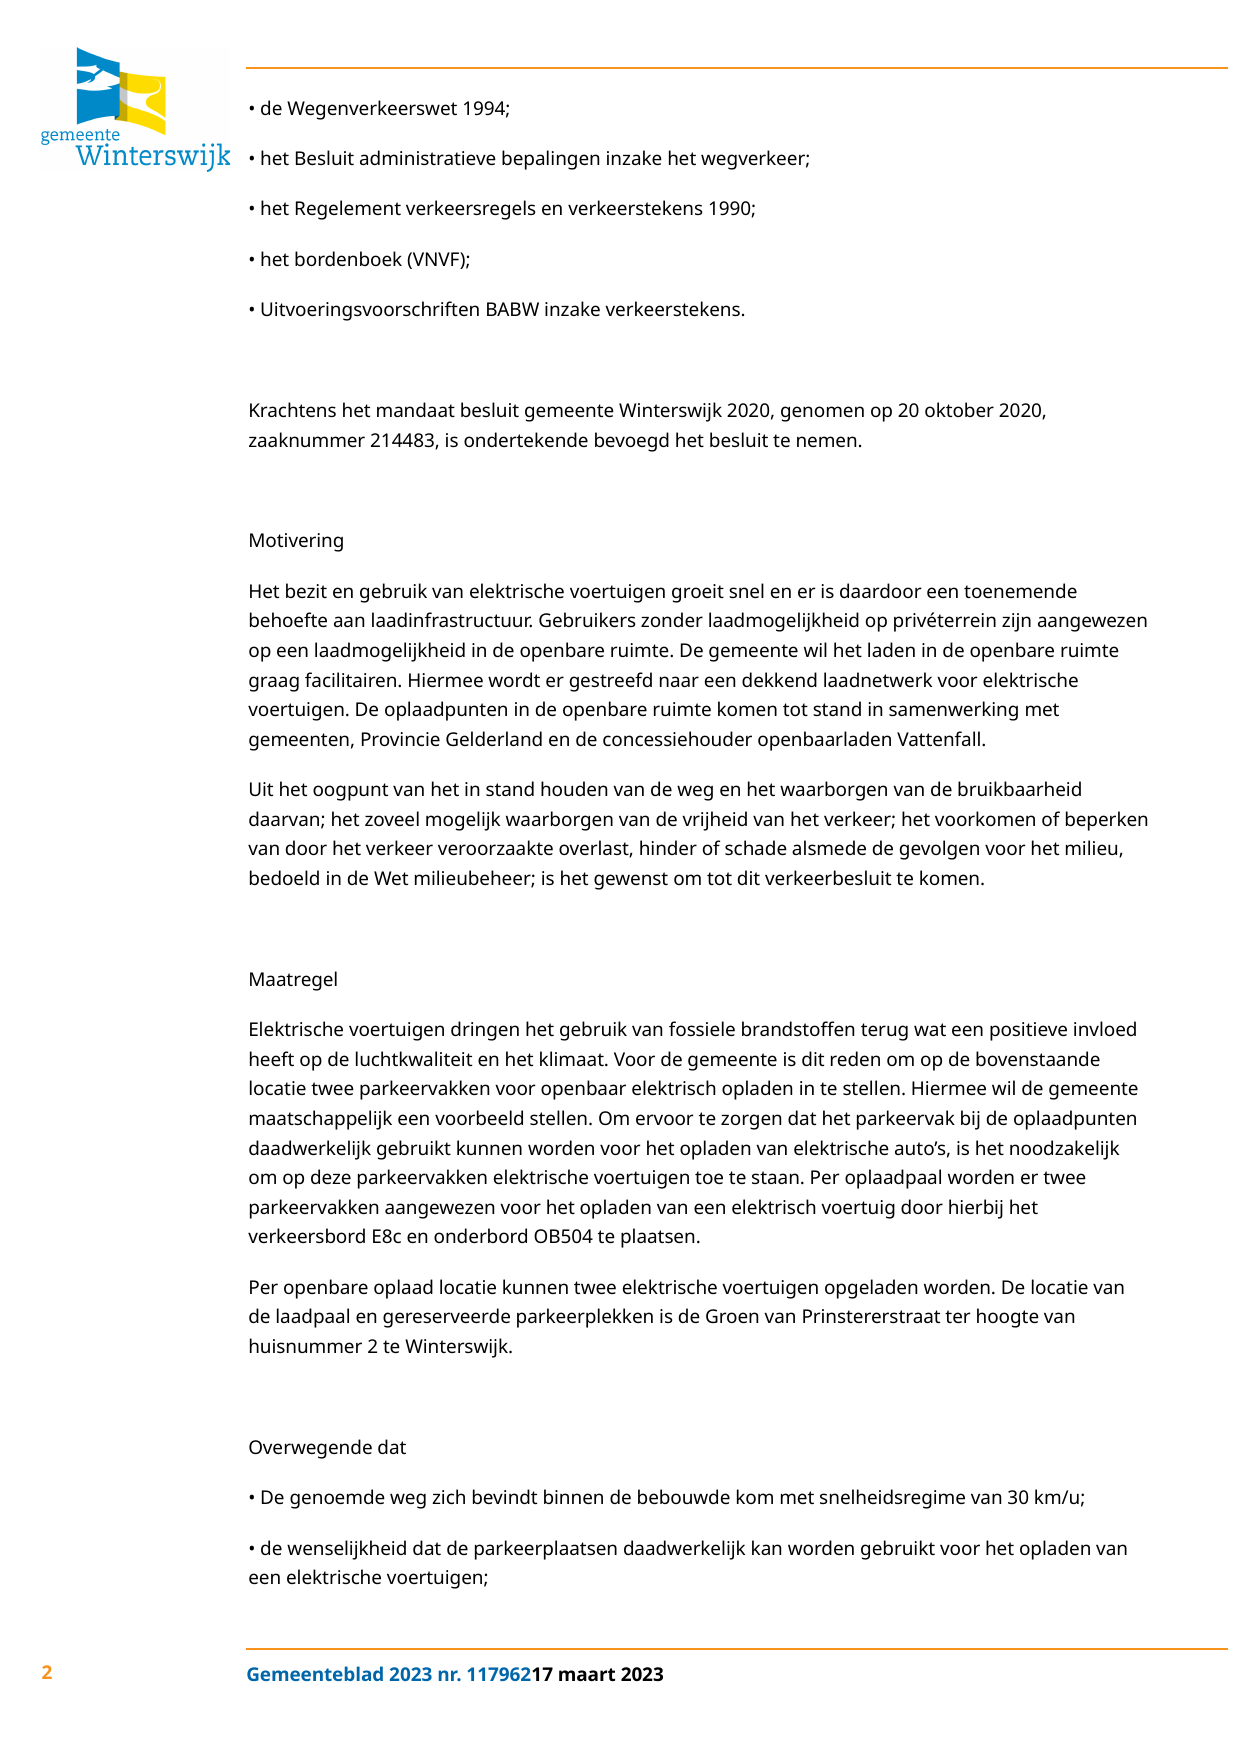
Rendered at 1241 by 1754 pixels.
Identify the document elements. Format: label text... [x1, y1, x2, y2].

text • de wenselijkheid dat de parkeerplaatsen daadwerkelijk kan worden gebruikt voor het opladen van een elektrische voertuigen; [248, 1535, 1152, 1590]
text Het bezit en gebruik van elektrische voertuigen groeit snel en er is daardoor een toenemende behoefte aan laadinfrastructuur. Gebruikers zonder laadmogelijkheid op privéterrein zijn aangewezen op een laadmogelijkheid in de openbare ruimte. De gemeente wil het laden in de openbare ruimte graag facilitairen. Hiermee wordt er gestreefd naar een dekkend laadnetwerk voor elektrische voertuigen. De oplaadpunten in de openbare ruimte komen tot stand in samenwerking met gemeenten, Provincie Gelderland en de concessiehouder openbaarladen Vattenfall. [248, 578, 1152, 752]
picture [41, 47, 231, 172]
text • de Wegenverkeerswet 1994; [248, 95, 1152, 121]
text • De genoemde weg zich bevindt binnen de bebouwde kom met snelheidsregime van 30 km/u; [248, 1484, 1152, 1510]
text Maatregel [248, 966, 1152, 992]
text • het bordenboek (VNVF); [248, 246, 1152, 272]
text Krachtens het mandaat besluit gemeente Winterswijk 2020, genomen op 20 oktober 2020, zaaknummer 214483, is ondertekende bevoegd het besluit te nemen. [248, 397, 1152, 453]
text Uit het oogpunt van het in stand houden van de weg en het waarborgen van de bruikbaarheid daarvan; het zoveel mogelijk waarborgen van de vrijheid van het verkeer; het voorkomen of beperken van door het verkeer veroorzaakte overlast, hinder of schade alsmede de gevolgen voor het milieu, bedoeld in de Wet milieubeheer; is het gewenst om tot dit verkeerbesluit te komen. [248, 776, 1152, 891]
text Elektrische voertuigen dringen het gebruik van fossiele brandstoffen terug wat een positieve invloed heeft op de luchtkwaliteit en het klimaat. Voor de gemeente is dit reden om op de bovenstaande locatie twee parkeervakken voor openbaar elektrisch opladen in te stellen. Hiermee wil de gemeente maatschappelijk een voorbeeld stellen. Om ervoor te zorgen dat het parkeervak bij de oplaadpunten daadwerkelijk gebruikt kunnen worden voor het opladen van elektrische auto’s, is het noodzakelijk om op deze parkeervakken elektrische voertuigen toe te staan. Per oplaadpaal worden er twee parkeervakken aangewezen voor het opladen van een elektrisch voertuig door hierbij het verkeersbord E8c en onderbord OB504 te plaatsen. [248, 1016, 1152, 1249]
text Motivering [248, 528, 1152, 553]
picture [225, 153, 231, 162]
text Overwegende dat [248, 1434, 1152, 1460]
text • Uitvoeringsvoorschriften BABW inzake verkeerstekens. [248, 296, 1152, 322]
text • het Besluit administratieve bepalingen inzake het wegverkeer; [248, 145, 1152, 171]
text • het Regelement verkeersregels en verkeerstekens 1990; [248, 196, 1152, 221]
text Per openbare oplaad locatie kunnen twee elektrische voertuigen opgeladen worden. De locatie van de laadpaal en gereserveerde parkeerplekken is de Groen van Prinstererstraat ter hoogte van huisnummer 2 te Winterswijk. [248, 1274, 1152, 1359]
